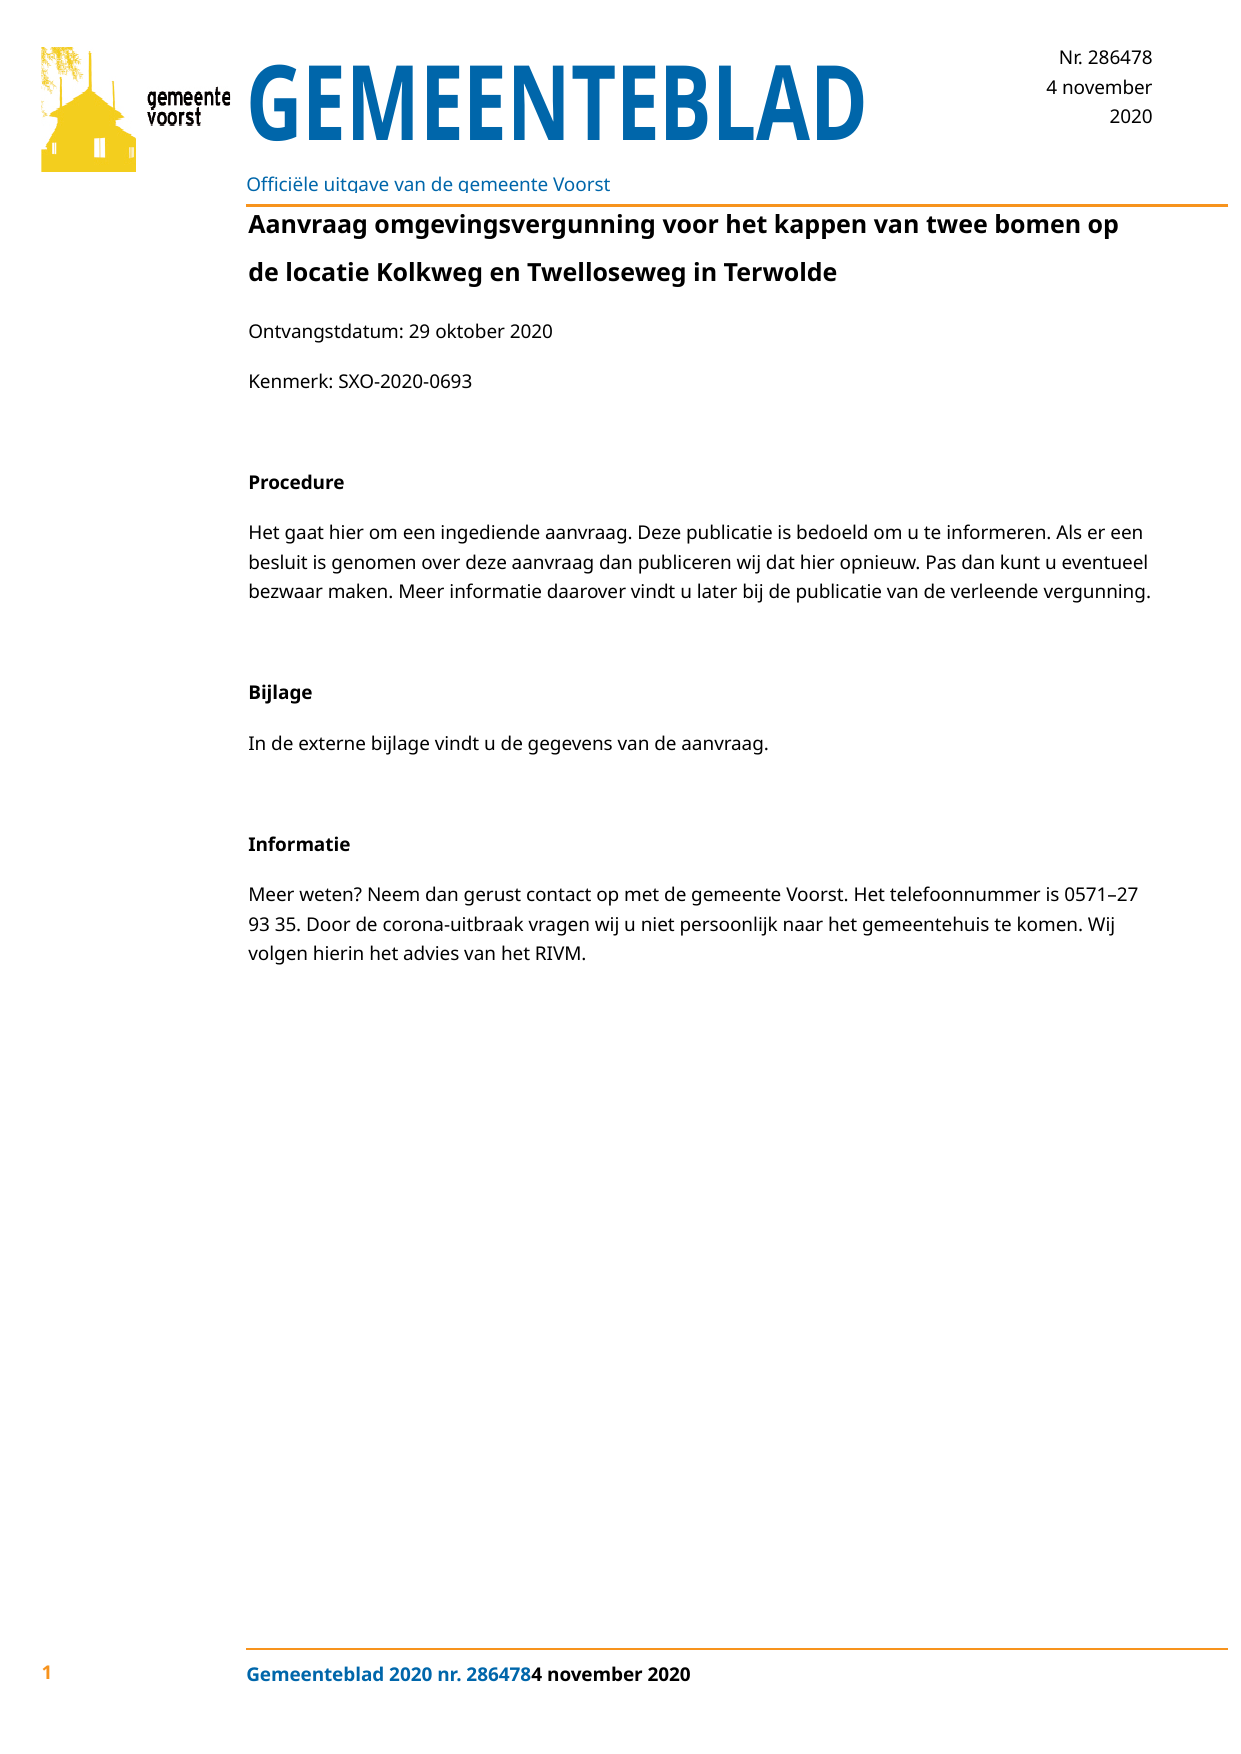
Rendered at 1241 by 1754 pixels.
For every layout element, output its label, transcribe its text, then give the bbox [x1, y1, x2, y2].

text Informatie [248, 831, 1152, 857]
picture [41, 47, 231, 172]
text Het gaat hier om een ingediende aanvraag. Deze publicatie is bedoeld om u te informeren. Als er een besluit is genomen over deze aanvraag dan publiceren wij dat hier opnieuw. Pas dan kunt u eventueel bezwaar maken. Meer informatie daarover vindt u later bij de publicatie van de verleende vergunning. [248, 519, 1152, 604]
text Bijlage [248, 679, 1152, 705]
text Meer weten? Neem dan gerust contact op met de gemeente Voorst. Het telefoonnummer is 0571–27 93 35. Door de corona-uitbraak vragen wij u niet persoonlijk naar het gemeentehuis te komen. Wij volgen hierin het advies van het RIVM. [248, 881, 1152, 966]
text Kenmerk: SXO-2020-0693 [248, 368, 1152, 394]
text Ontvangstdatum: 29 oktober 2020 [248, 318, 1152, 344]
text Procedure [248, 469, 1152, 495]
text Aanvraag omgevingsvergunning voor het kappen van twee bomen op de locatie Kolkweg en Twelloseweg in Terwolde [248, 207, 1152, 288]
text In de externe bijlage vindt u de gegevens van de aanvraag. [248, 730, 1152, 756]
